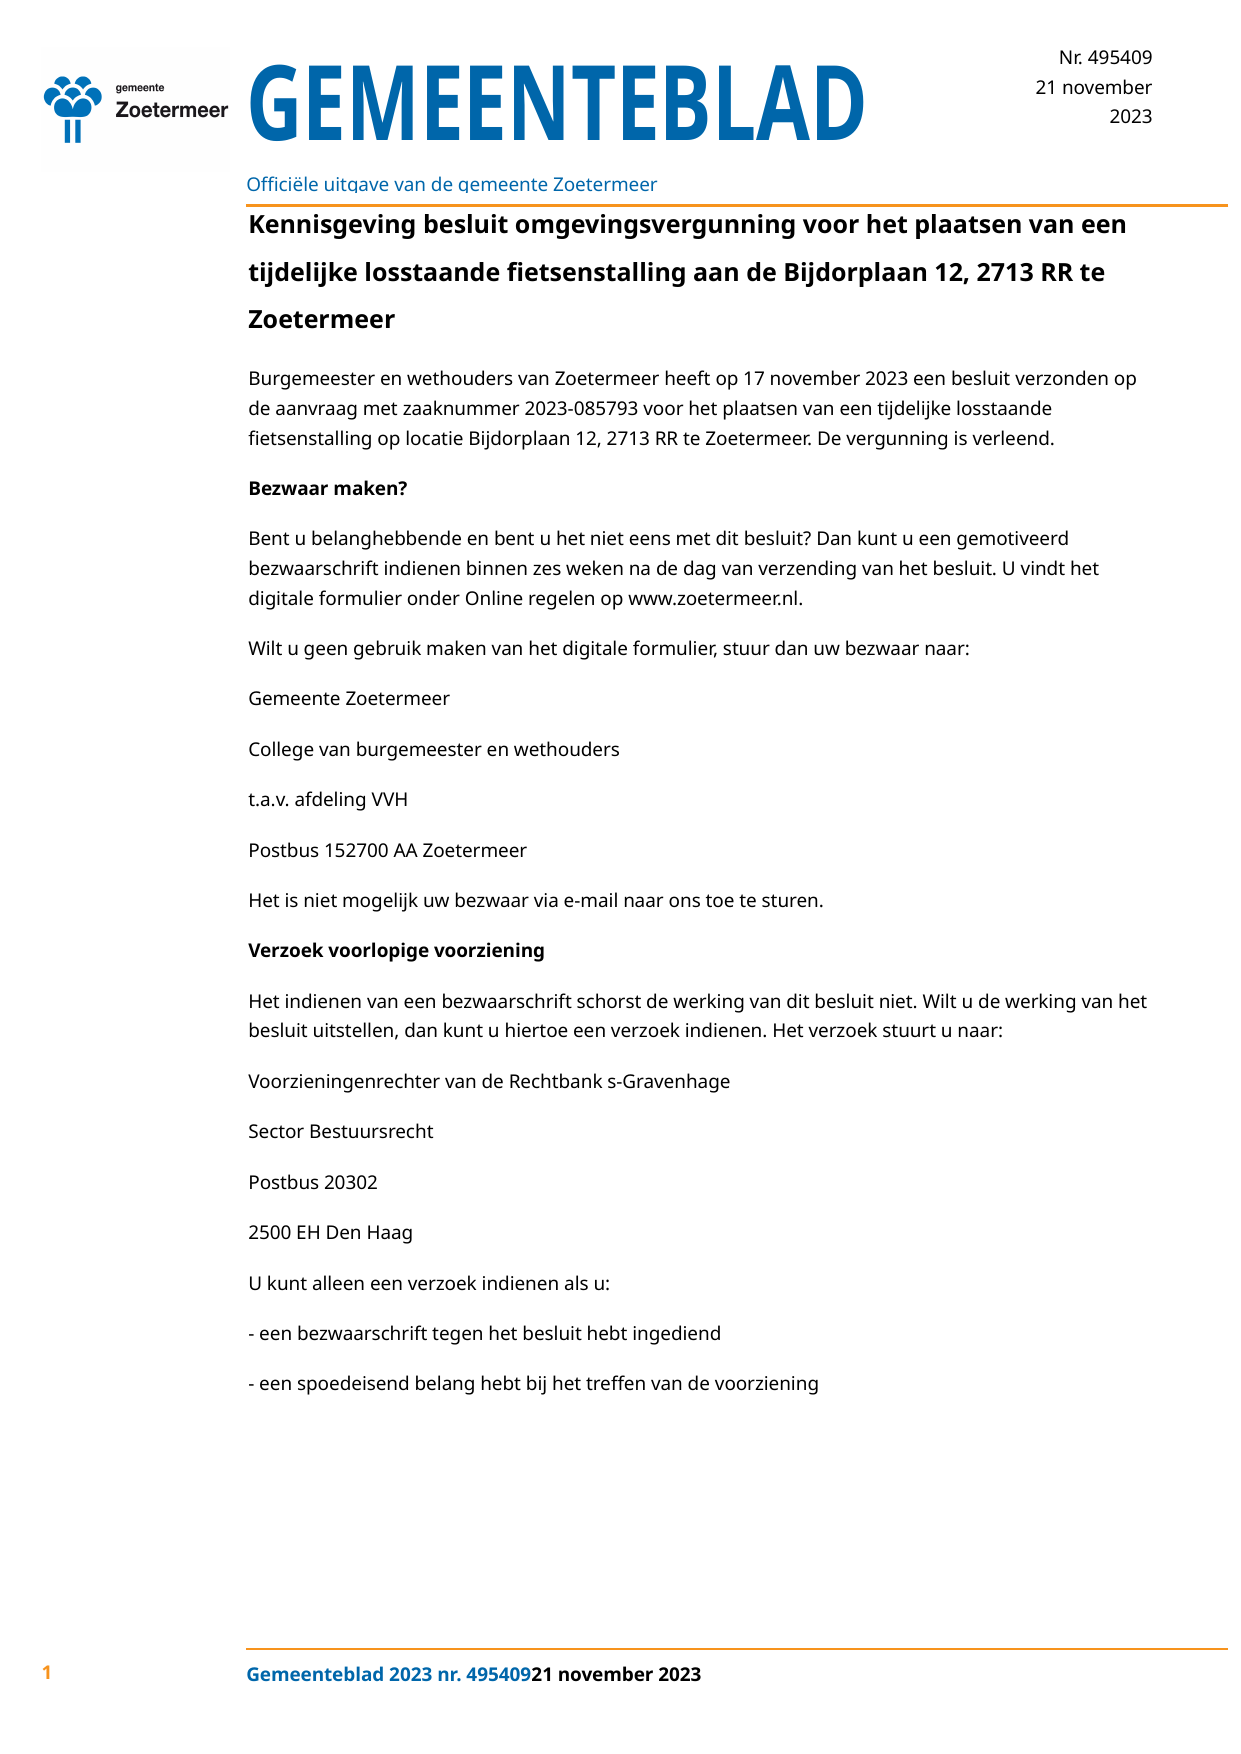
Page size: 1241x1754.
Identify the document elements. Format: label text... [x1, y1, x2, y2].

text Gemeente Zoetermeer [248, 686, 1152, 711]
text 2500 EH Den Haag [248, 1219, 1152, 1245]
text Voorzieningenrechter van de Rechtbank s-Gravenhage [248, 1068, 1152, 1094]
text U kunt alleen een verzoek indienen als u: [248, 1270, 1152, 1295]
text Het is niet mogelijk uw bezwaar via e-mail naar ons toe te sturen. [248, 887, 1152, 913]
text Het indienen van een bezwaarschrift schorst de werking van dit besluit niet. Wilt u de werking van het besluit uitstellen, dan kunt u hiertoe een verzoek indienen. Het verzoek stuurt u naar: [248, 988, 1152, 1043]
text Postbus 20302 [248, 1169, 1152, 1194]
text Bezwaar maken? [248, 475, 1152, 501]
text t.a.v. afdeling VVH [248, 786, 1152, 812]
text Kennisgeving besluit omgevingsvergunning voor het plaatsen van een tijdelijke losstaande fietsenstalling aan de Bijdorplaan 12, 2713 RR te Zoetermeer [248, 207, 1152, 336]
text Wilt u geen gebruik maken van het digitale formulier, stuur dan uw bezwaar naar: [248, 635, 1152, 661]
text - een bezwaarschrift tegen het besluit hebt ingediend [248, 1320, 1152, 1346]
text Burgemeester en wethouders van Zoetermeer heeft op 17 november 2023 een besluit verzonden op de aanvraag met zaaknummer 2023-085793 voor het plaatsen van een tijdelijke losstaande fietsenstalling op locatie Bijdorplaan 12, 2713 RR te Zoetermeer. De vergunning is verleend. [248, 366, 1152, 450]
text Sector Bestuursrecht [248, 1118, 1152, 1144]
text Verzoek voorlopige voorziening [248, 938, 1152, 963]
text Postbus 152700 AA Zoetermeer [248, 837, 1152, 862]
picture [41, 47, 231, 172]
text Bent u belanghebbende en bent u het niet eens met dit besluit? Dan kunt u een gemotiveerd bezwaarschrift indienen binnen zes weken na de dag van verzending van het besluit. U vindt het digitale formulier onder Online regelen op www.zoetermeer.nl. [248, 526, 1152, 610]
text College van burgemeester en wethouders [248, 736, 1152, 762]
text - een spoedeisend belang hebt bij het treffen van de voorziening [248, 1371, 1152, 1396]
